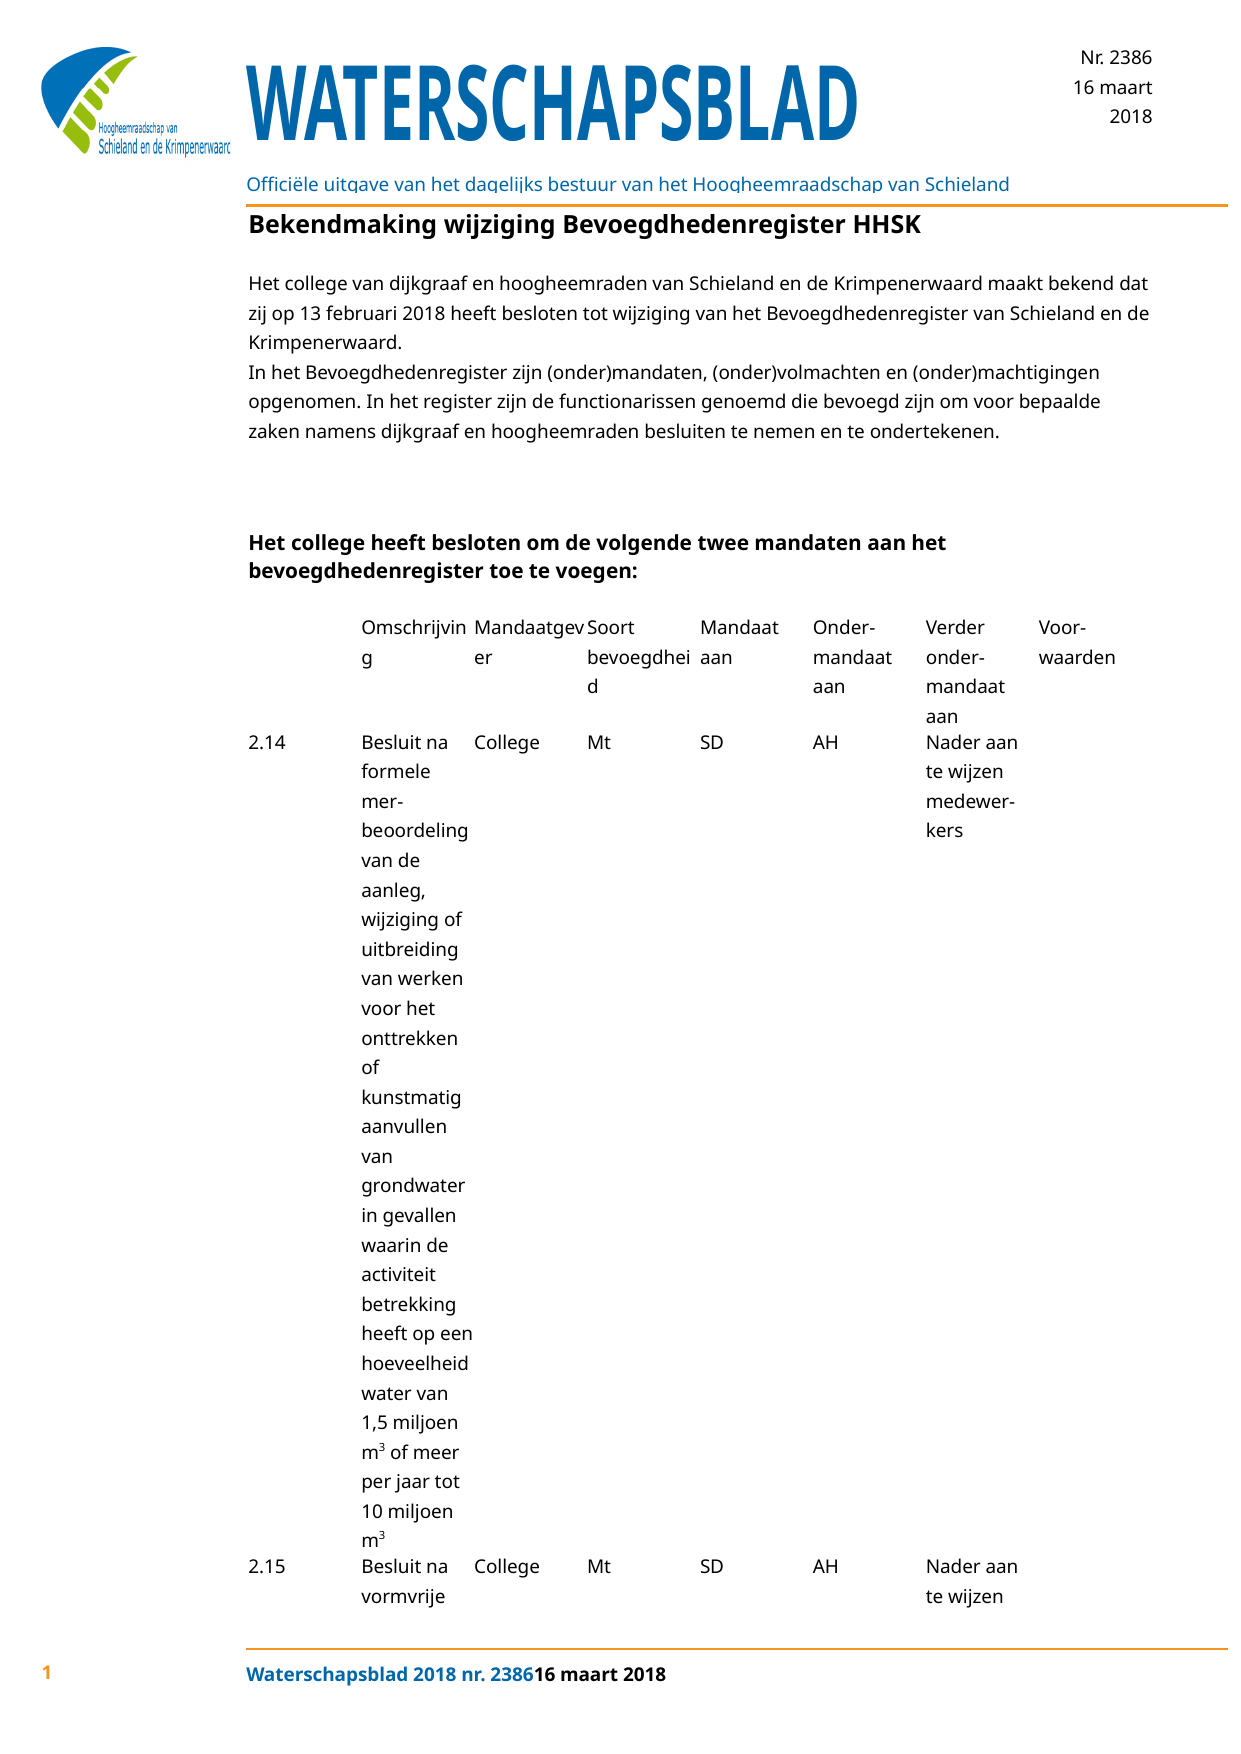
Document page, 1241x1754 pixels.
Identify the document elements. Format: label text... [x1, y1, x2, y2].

table_cell 2.15 [248, 1553, 361, 1609]
table_cell College [474, 729, 587, 1553]
table_cell 2.14 [248, 729, 361, 1553]
table_cell Mt [587, 1553, 700, 1609]
text In het Bevoegdhedenregister zijn (onder)mandaten, (onder)volmachten en (onder)machtigingen opgenomen. In het register zijn de functionarissen genoemd die bevoegd zijn om voor bepaalde zaken namens dijkgraaf en hoogheemraden besluiten te nemen en te ondertekenen. [248, 359, 1152, 444]
table_cell Mt [587, 729, 700, 1553]
table_cell SD [700, 729, 813, 1553]
table_cell [1039, 729, 1152, 1553]
table_header Voor-waarden [1039, 614, 1152, 729]
text Bekendmaking wijziging Bevoegdhedenregister HHSK [248, 207, 1152, 241]
table_header Onder-mandaat aan [813, 614, 926, 729]
table_cell Nader aan te wijzen [926, 1553, 1038, 1609]
table_cell College [474, 1553, 587, 1609]
table_header Mandaatgever [474, 614, 587, 729]
table_cell Besluit na formele mer-beoordeling van de aanleg, wijziging of uitbreiding van werken voor het onttrekken of kunstmatig aanvullen van grondwater in gevallen waarin de activiteit betrekking heeft op een hoeveelheid water van 1,5 miljoen m3 of meer per jaar tot 10 miljoen m3 [361, 729, 474, 1553]
table_header Soort bevoegdheid [587, 614, 700, 729]
text Het college heeft besloten om de volgende twee mandaten aan het bevoegdhedenregister toe te voegen: [248, 528, 1152, 585]
table_cell SD [700, 1553, 813, 1609]
table_cell [1039, 1553, 1152, 1609]
table_cell Besluit na vormvrije [361, 1553, 474, 1609]
table_header Verder onder- mandaat aan [926, 614, 1038, 729]
table_header [248, 614, 361, 729]
table_cell Nader aan te wijzen medewer-kers [926, 729, 1038, 1553]
table_header Omschrijving [361, 614, 474, 729]
picture [41, 47, 231, 172]
text Het college van dijkgraaf en hoogheemraden van Schieland en de Krimpenerwaard maakt bekend dat zij op 13 februari 2018 heeft besloten tot wijziging van het Bevoegdhedenregister van Schieland en de Krimpenerwaard. [248, 270, 1152, 355]
table_cell AH [813, 1553, 926, 1609]
table_cell AH [813, 729, 926, 1553]
table_header Mandaat aan [700, 614, 813, 729]
